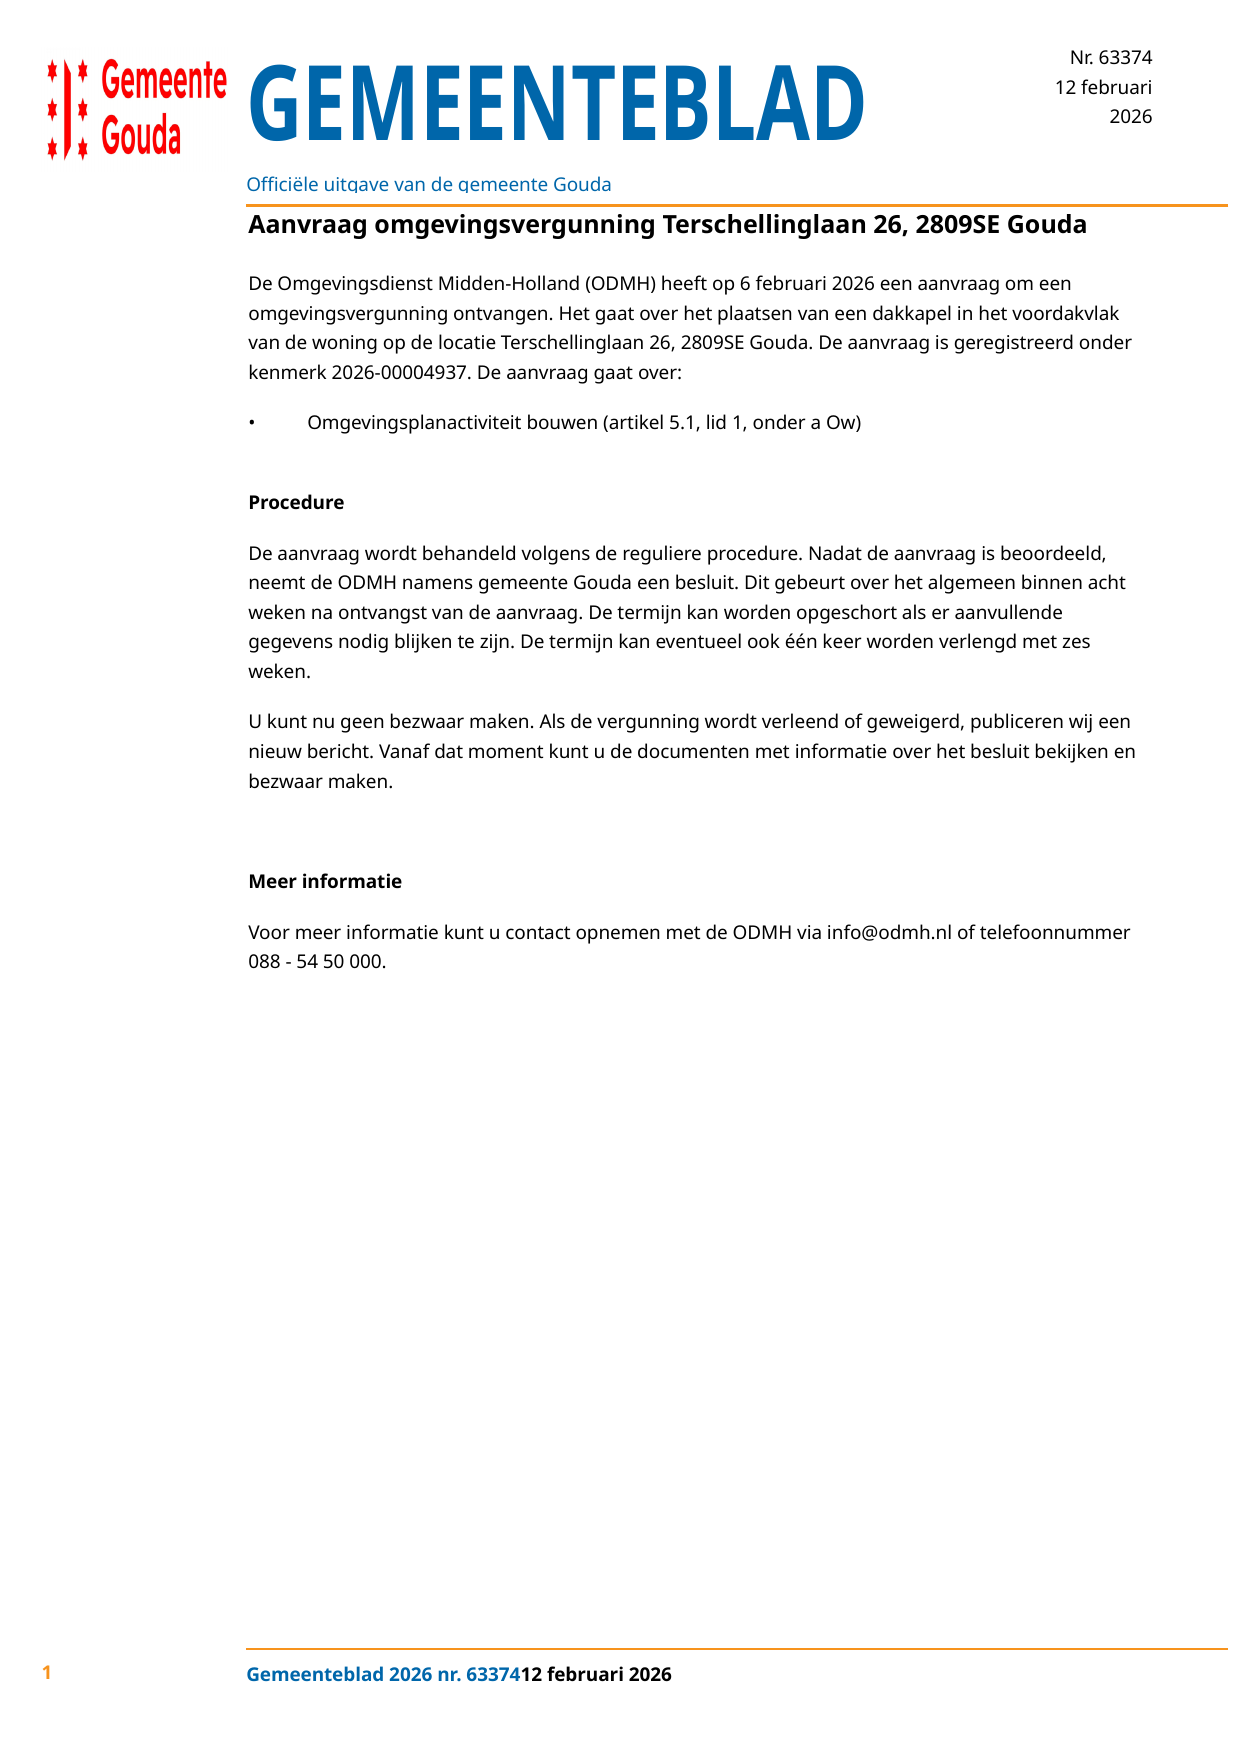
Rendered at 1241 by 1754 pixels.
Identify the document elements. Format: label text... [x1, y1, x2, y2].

text Aanvraag omgevingsvergunning Terschellinglaan 26, 2809SE Gouda [248, 207, 1152, 241]
text Voor meer informatie kunt u contact opnemen met de ODMH via info@odmh.nl of telefoonnummer 088 - 54 50 000. [248, 919, 1152, 974]
text De aanvraag wordt behandeld volgens de reguliere procedure. Nadat de aanvraag is beoordeeld, neemt de ODMH namens gemeente Gouda een besluit. Dit gebeurt over het algemeen binnen acht weken na ontvangst van de aanvraag. De termijn kan worden opgeschort als er aanvullende gegevens nodig blijken te zijn. De termijn kan eventueel ook één keer worden verlengd met zes weken. [248, 540, 1152, 684]
text De Omgevingsdienst Midden-Holland (ODMH) heeft op 6 februari 2026 een aanvraag om een omgevingsvergunning ontvangen. Het gaat over het plaatsen van een dakkapel in het voordakvlak van de woning op de locatie Terschellinglaan 26, 2809SE Gouda. De aanvraag is geregistreerd onder kenmerk 2026-00004937. De aanvraag gaat over: [248, 270, 1152, 385]
list Omgevingsplanactiviteit bouwen (artikel 5.1, lid 1, onder a Ow) [248, 409, 1152, 435]
picture [41, 47, 231, 172]
text Meer informatie [248, 869, 1152, 894]
text U kunt nu geen bezwaar maken. Als de vergunning wordt verleend of geweigerd, publiceren wij een nieuw bericht. Vanaf dat moment kunt u de documenten met informatie over het besluit bekijken en bezwaar maken. [248, 709, 1152, 793]
text Procedure [248, 489, 1152, 515]
